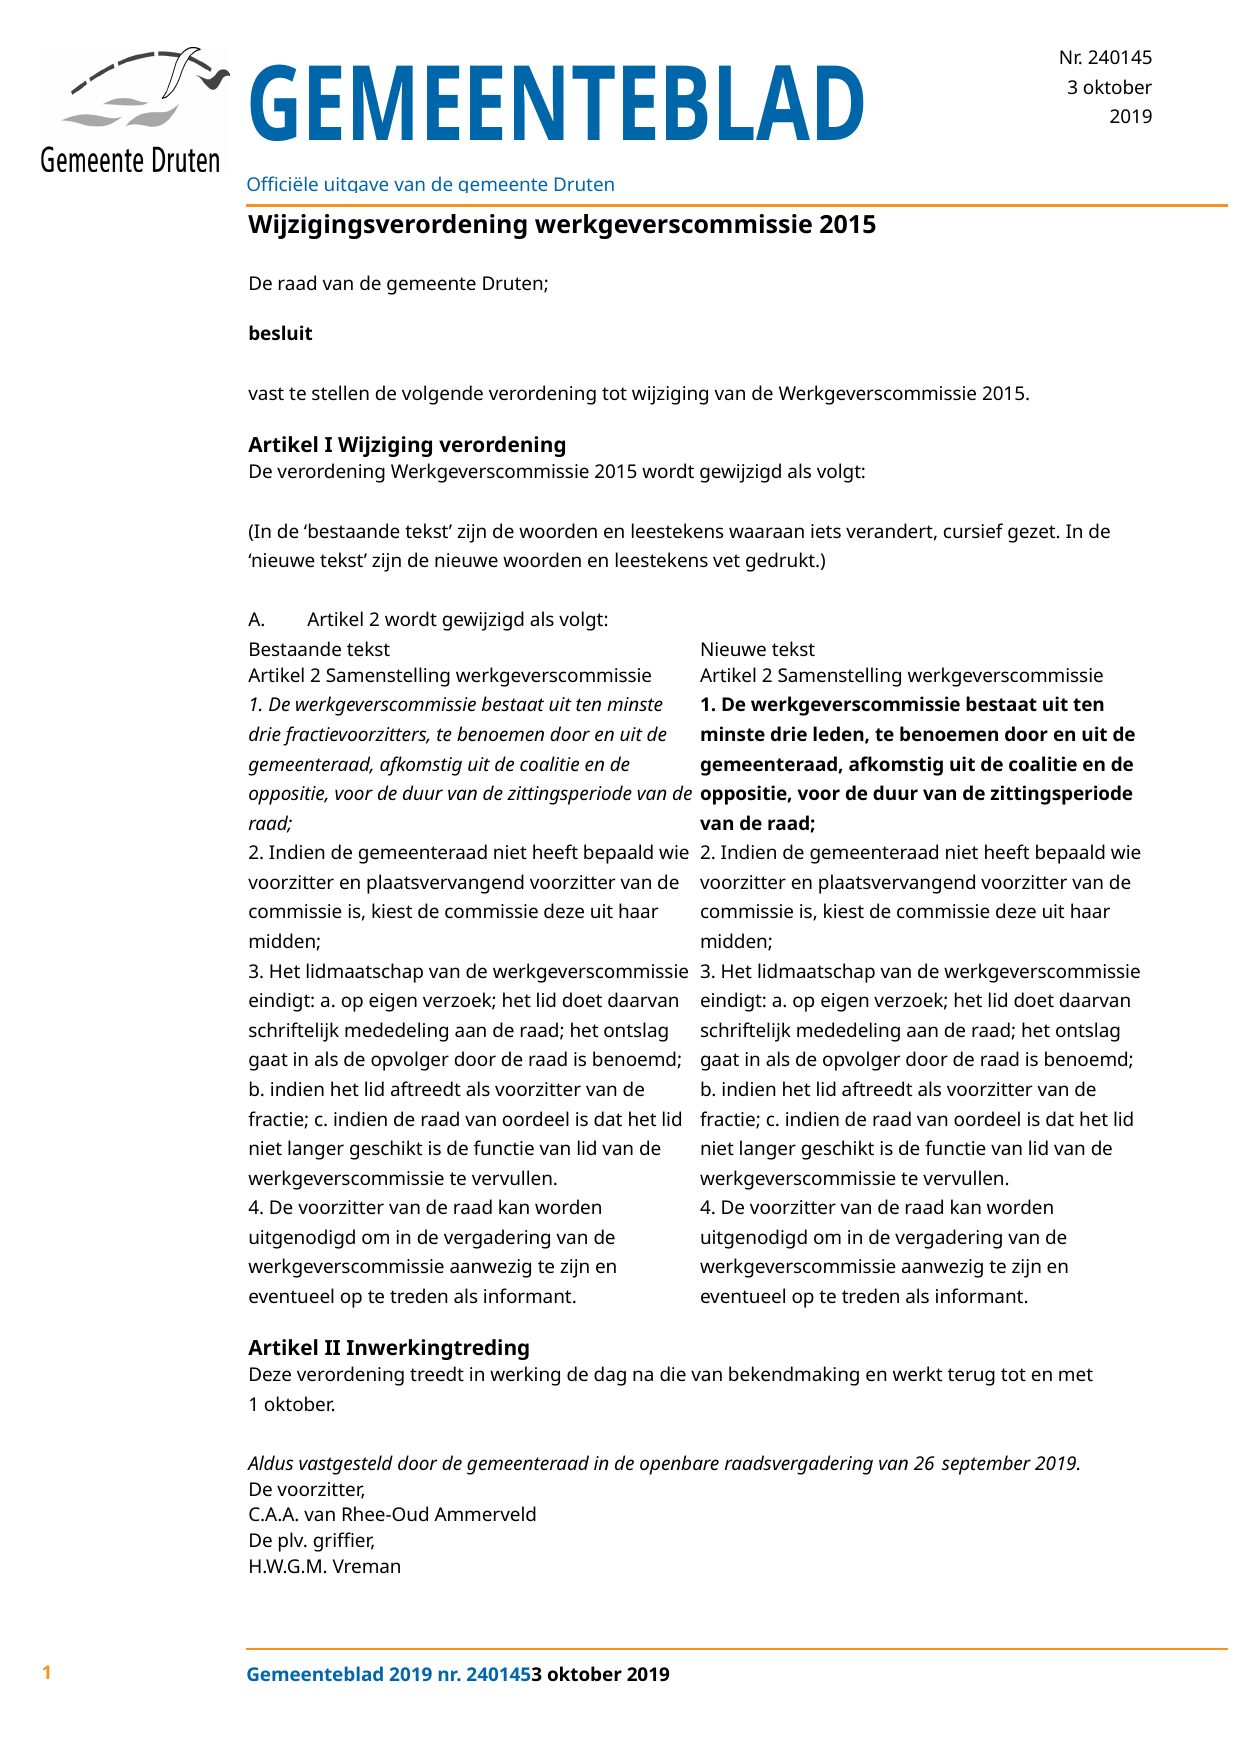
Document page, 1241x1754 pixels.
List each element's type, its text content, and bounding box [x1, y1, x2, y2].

text Aldus vastgesteld door de gemeenteraad in de openbare raadsvergadering van 26 september 2019. [248, 1450, 1152, 1476]
table_cell Artikel 2 Samenstelling werkgeverscommissie 1. De werkgeverscommissie bestaat uit ten minste drie leden, te benoemen door en uit de gemeenteraad, afkomstig uit de coalitie en de oppositie, voor de duur van de zittingsperiode van de raad; 2. Indien de gemeenteraad niet heeft bepaald wie voorzitter en plaatsvervangend voorzitter van de commissie is, kiest de commissie deze uit haar midden; 3. Het lidmaatschap van de werkgeverscommissie eindigt: a. op eigen verzoek; het lid doet daarvan schriftelijk mededeling aan de raad; het ontslag gaat in als de opvolger door de raad is benoemd; b. indien het lid aftreedt als voorzitter van de fractie; c. indien de raad van oordeel is dat het lid niet langer geschikt is de functie van lid van de werkgeverscommissie te vervullen. 4. De voorzitter van de raad kan worden uitgenodigd om in de vergadering van de werkgeverscommissie aanwezig te zijn en eventueel op te treden als informant. [700, 662, 1152, 1309]
list Artikel 2 wordt gewijzigd als volgt: [248, 607, 1152, 632]
picture [41, 47, 231, 172]
text De verordening Werkgeverscommissie 2015 wordt gewijzigd als volgt: [248, 459, 1152, 484]
text Deze verordening treedt in werking de dag na die van bekendmaking en werkt terug tot en met 1 oktober. [248, 1361, 1152, 1417]
text De voorzitter, [248, 1476, 1152, 1502]
table_header Bestaande tekst [248, 636, 700, 662]
text besluit [248, 321, 1152, 346]
text Artikel II Inwerkingtreding [248, 1333, 1152, 1361]
table_cell Artikel 2 Samenstelling werkgeverscommissie 1. De werkgeverscommissie bestaat uit ten minste drie fractievoorzitters, te benoemen door en uit de gemeenteraad, afkomstig uit de coalitie en de oppositie, voor de duur van de zittingsperiode van de raad; 2. Indien de gemeenteraad niet heeft bepaald wie voorzitter en plaatsvervangend voorzitter van de commissie is, kiest de commissie deze uit haar midden; 3. Het lidmaatschap van de werkgeverscommissie eindigt: a. op eigen verzoek; het lid doet daarvan schriftelijk mededeling aan de raad; het ontslag gaat in als de opvolger door de raad is benoemd; b. indien het lid aftreedt als voorzitter van de fractie; c. indien de raad van oordeel is dat het lid niet langer geschikt is de functie van lid van de werkgeverscommissie te vervullen. 4. De voorzitter van de raad kan worden uitgenodigd om in de vergadering van de werkgeverscommissie aanwezig te zijn en eventueel op te treden als informant. [248, 662, 700, 1309]
text H.W.G.M. Vreman [248, 1553, 1152, 1579]
text C.A.A. van Rhee-Oud Ammerveld [248, 1502, 1152, 1527]
text (In de ‘bestaande tekst’ zijn de woorden en leestekens waaraan iets verandert, cursief gezet. In de ‘nieuwe tekst’ zijn de nieuwe woorden en leestekens vet gedrukt.) [248, 518, 1152, 573]
table_header Nieuwe tekst [700, 636, 1152, 662]
text De plv. griffier, [248, 1527, 1152, 1553]
text Artikel I Wijziging verordening [248, 430, 1152, 459]
text vast te stellen de volgende verordening tot wijziging van de Werkgeverscommissie 2015. [248, 380, 1152, 406]
text De raad van de gemeente Druten; [248, 270, 1152, 296]
text Wijzigingsverordening werkgeverscommissie 2015 [248, 207, 1152, 241]
